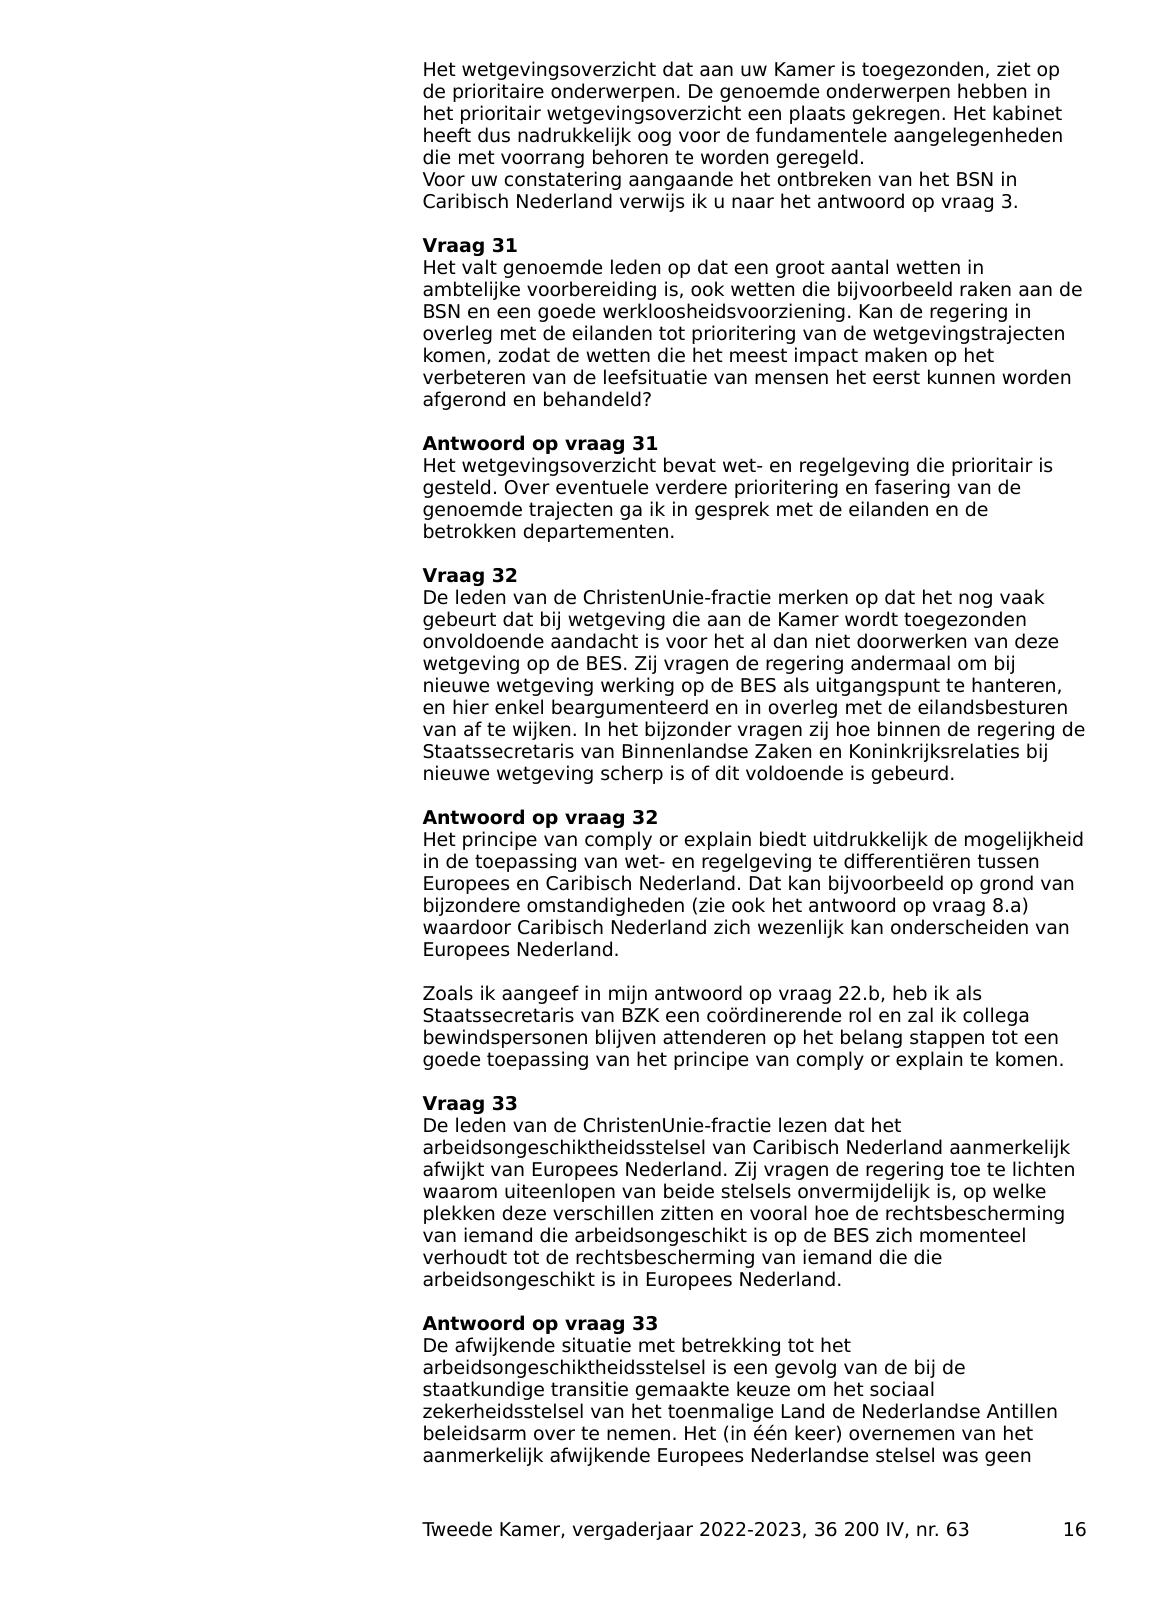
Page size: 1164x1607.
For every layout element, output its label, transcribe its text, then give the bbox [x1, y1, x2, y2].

text De afwijkende situatie met betrekking tot het arbeidsongeschiktheidsstelsel is een gevolg van de bij de staatkundige transitie gemaakte keuze om het sociaal zekerheidsstelsel van het toenmalige Land de Nederlandse Antillen beleidsarm over te nemen. Het (in één keer) overnemen van het aanmerkelijk afwijkende Europees Nederlandse stelsel was geen [422, 1335, 1087, 1467]
text Het valt genoemde leden op dat een groot aantal wetten in ambtelijke voorbereiding is, ook wetten die bijvoorbeeld raken aan de BSN en een goede werkloosheidsvoorziening. Kan de regering in overleg met de eilanden tot prioritering van de wetgevingstrajecten komen, zodat de wetten die het meest impact maken op het verbeteren van de leefsituatie van mensen het eerst kunnen worden afgerond en behandeld? [422, 257, 1087, 411]
text Voor uw constatering aangaande het ontbreken van het BSN in Caribisch Nederland verwijs ik u naar het antwoord op vraag 3. [422, 169, 1087, 213]
text Het principe van comply or explain biedt uitdrukkelijk de mogelijkheid in de toepassing van wet- en regelgeving te differentiëren tussen Europees en Caribisch Nederland. Dat kan bijvoorbeeld op grond van bijzondere omstandigheden (zie ook het antwoord op vraag 8.a) waardoor Caribisch Nederland zich wezenlijk kan onderscheiden van Europees Nederland. [422, 829, 1087, 961]
text Antwoord op vraag 33 [422, 1313, 1087, 1335]
text Zoals ik aangeef in mijn antwoord op vraag 22.b, heb ik als Staatssecretaris van BZK een coördinerende rol en zal ik collega bewindspersonen blijven attenderen op het belang stappen tot een goede toepassing van het principe van comply or explain te komen. [422, 983, 1087, 1071]
text Het wetgevingsoverzicht dat aan uw Kamer is toegezonden, ziet op de prioritaire onderwerpen. De genoemde onderwerpen hebben in het prioritair wetgevingsoverzicht een plaats gekregen. Het kabinet heeft dus nadrukkelijk oog voor de fundamentele aangelegenheden die met voorrang behoren te worden geregeld. [422, 59, 1087, 169]
text Antwoord op vraag 31 [422, 433, 1087, 455]
text Vraag 31 [422, 235, 1087, 257]
text Antwoord op vraag 32 [422, 807, 1087, 829]
text De leden van de ChristenUnie-fractie merken op dat het nog vaak gebeurt dat bij wetgeving die aan de Kamer wordt toegezonden onvoldoende aandacht is voor het al dan niet doorwerken van deze wetgeving op de BES. Zij vragen de regering andermaal om bij nieuwe wetgeving werking op de BES als uitgangspunt te hanteren, en hier enkel beargumenteerd en in overleg met de eilandsbesturen van af te wijken. In het bijzonder vragen zij hoe binnen de regering de Staatssecretaris van Binnenlandse Zaken en Koninkrijksrelaties bij nieuwe wetgeving scherp is of dit voldoende is gebeurd. [422, 587, 1087, 785]
text Vraag 32 [422, 565, 1087, 587]
text De leden van de ChristenUnie-fractie lezen dat het arbeidsongeschiktheidsstelsel van Caribisch Nederland aanmerkelijk afwijkt van Europees Nederland. Zij vragen de regering toe te lichten waarom uiteenlopen van beide stelsels onvermijdelijk is, op welke plekken deze verschillen zitten en vooral hoe de rechtsbescherming van iemand die arbeidsongeschikt is op de BES zich momenteel verhoudt tot de rechtsbescherming van iemand die die arbeidsongeschikt is in Europees Nederland. [422, 1115, 1087, 1291]
text Het wetgevingsoverzicht bevat wet- en regelgeving die prioritair is gesteld. Over eventuele verdere prioritering en fasering van de genoemde trajecten ga ik in gesprek met de eilanden en de betrokken departementen. [422, 455, 1087, 543]
text Vraag 33 [422, 1093, 1087, 1115]
